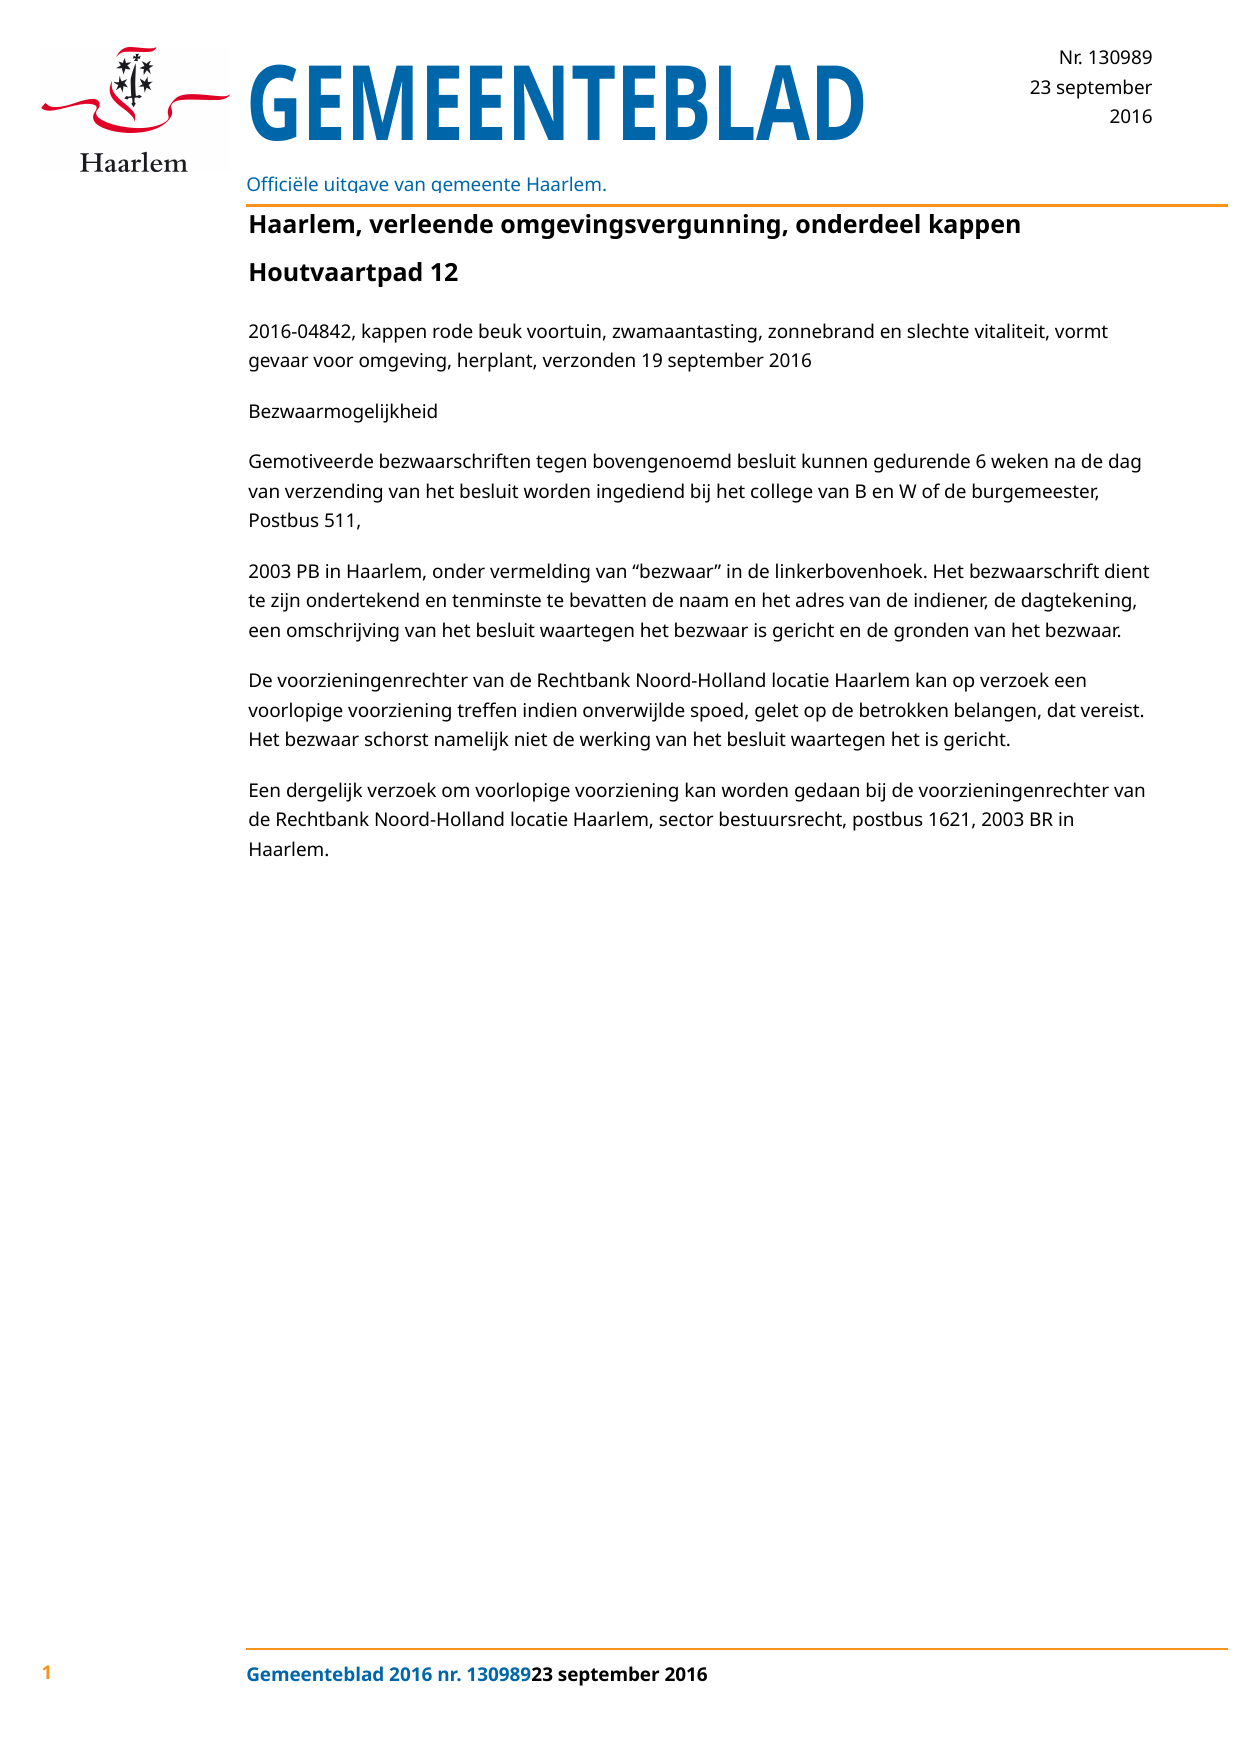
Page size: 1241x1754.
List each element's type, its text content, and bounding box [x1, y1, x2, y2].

text 2003 PB in Haarlem, onder vermelding van “bezwaar” in de linkerbovenhoek. Het bezwaarschrift dient te zijn ondertekend en tenminste te bevatten de naam en het adres van de indiener, de dagtekening, een omschrijving van het besluit waartegen het bezwaar is gericht en de gronden van het bezwaar. [248, 558, 1152, 643]
text 2016-04842, kappen rode beuk voortuin, zwamaantasting, zonnebrand en slechte vitaliteit, vormt gevaar voor omgeving, herplant, verzonden 19 september 2016 [248, 318, 1152, 373]
text Haarlem, verleende omgevingsvergunning, onderdeel kappen Houtvaartpad 12 [248, 207, 1152, 288]
text Bezwaarmogelijkheid [248, 398, 1152, 424]
text De voorzieningenrechter van de Rechtbank Noord-Holland locatie Haarlem kan op verzoek een voorlopige voorziening treffen indien onverwijlde spoed, gelet op de betrokken belangen, dat vereist. Het bezwaar schorst namelijk niet de werking van het besluit waartegen het is gericht. [248, 667, 1152, 752]
text Een dergelijk verzoek om voorlopige voorziening kan worden gedaan bij de voorzieningenrechter van de Rechtbank Noord-Holland locatie Haarlem, sector bestuursrecht, postbus 1621, 2003 BR in Haarlem. [248, 777, 1152, 862]
picture [41, 47, 231, 172]
text Gemotiveerde bezwaarschriften tegen bovengenoemd besluit kunnen gedurende 6 weken na de dag van verzending van het besluit worden ingediend bij het college van B en W of de burgemeester, Postbus 511, [248, 448, 1152, 533]
